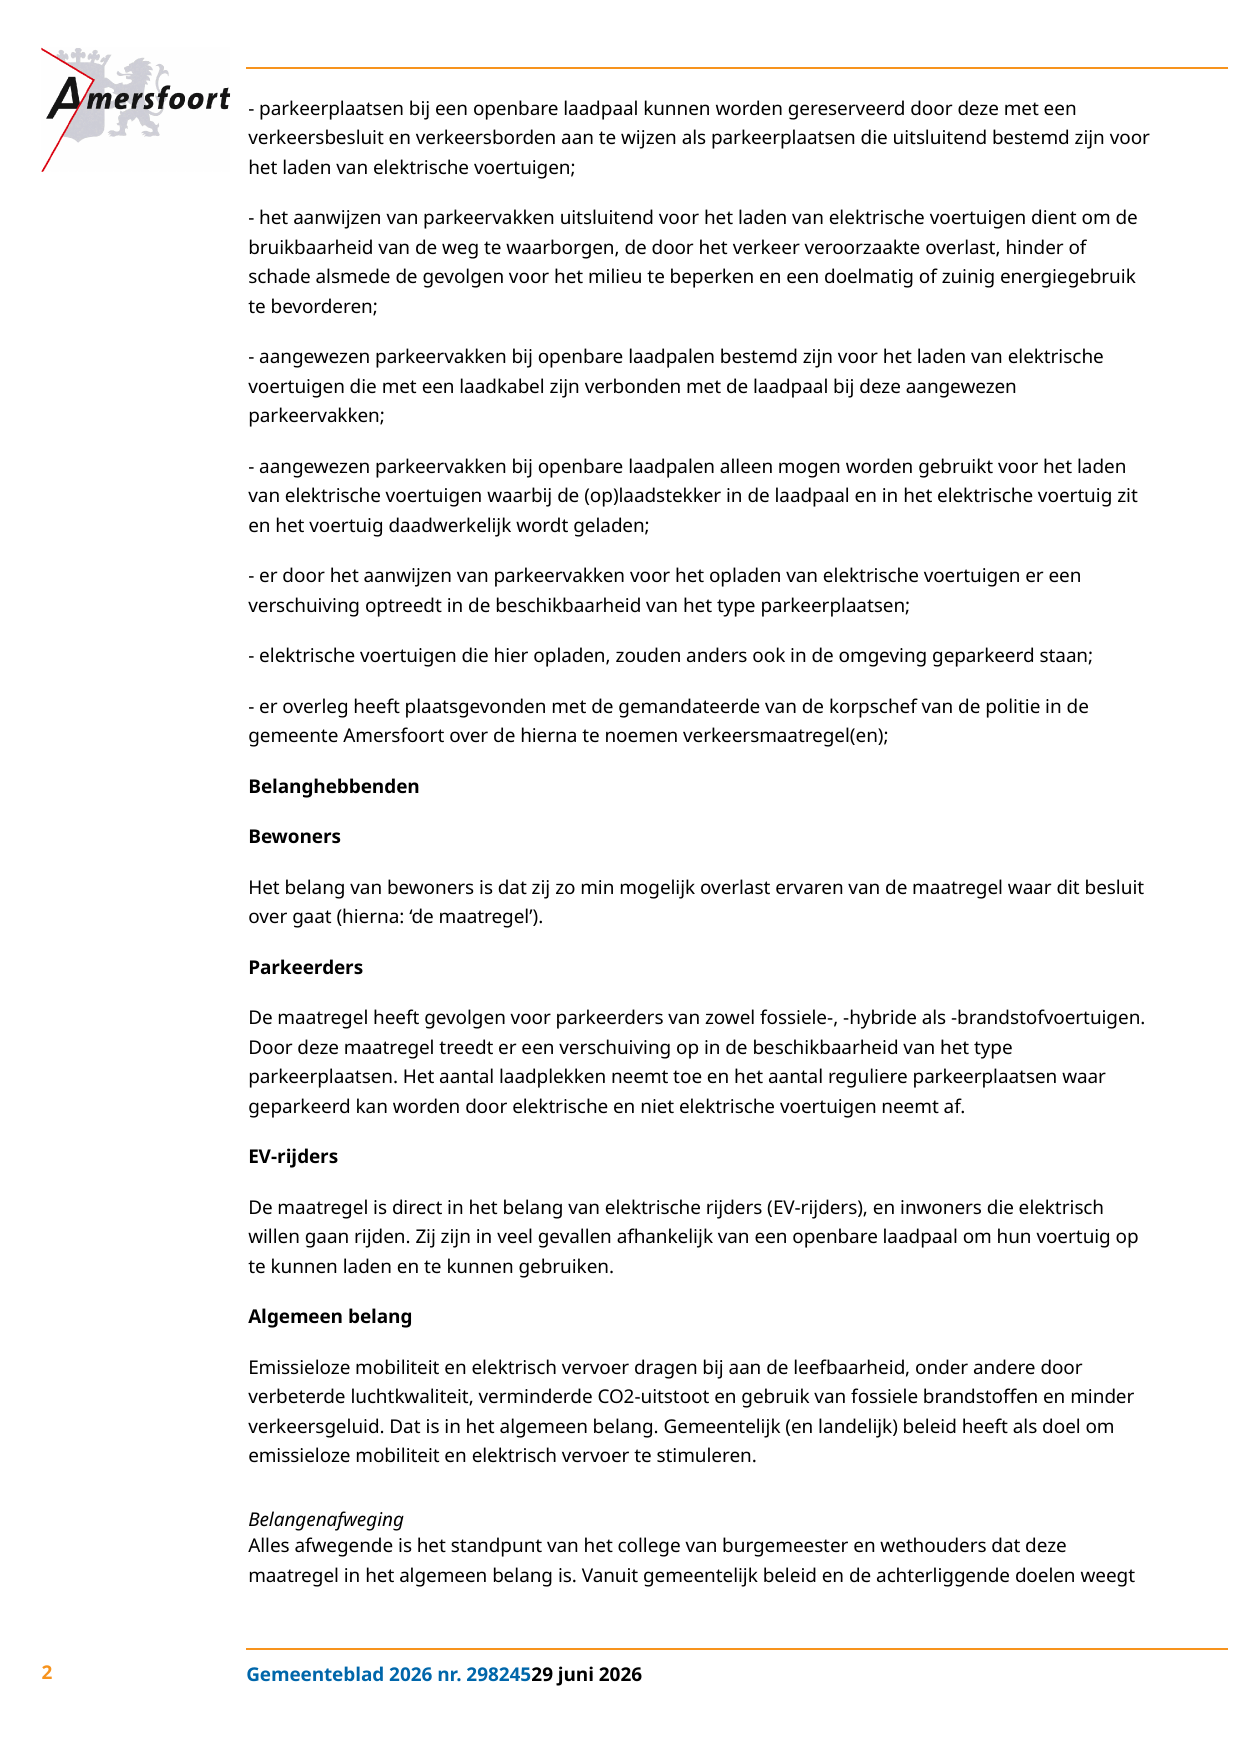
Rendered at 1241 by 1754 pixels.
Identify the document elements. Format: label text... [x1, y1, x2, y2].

text EV-rijders [248, 1143, 1152, 1169]
text Emissieloze mobiliteit en elektrisch vervoer dragen bij aan de leefbaarheid, onder andere door verbeterde luchtkwaliteit, verminderde CO2-uitstoot en gebruik van fossiele brandstoffen en minder verkeersgeluid. Dat is in het algemeen belang. Gemeentelijk (en landelijk) beleid heeft als doel om emissieloze mobiliteit en elektrisch vervoer te stimuleren. [248, 1354, 1152, 1468]
text Parkeerders [248, 954, 1152, 980]
text De maatregel heeft gevolgen voor parkeerders van zowel fossiele-, -hybride als -brandstofvoertuigen. Door deze maatregel treedt er een verschuiving op in de beschikbaarheid van het type parkeerplaatsen. Het aantal laadplekken neemt toe en het aantal reguliere parkeerplaatsen waar geparkeerd kan worden door elektrische en niet elektrische voertuigen neemt af. [248, 1004, 1152, 1119]
text Alles afwegende is het standpunt van het college van burgemeester en wethouders dat deze maatregel in het algemeen belang is. Vanuit gemeentelijk beleid en de achterliggende doelen weegt [248, 1532, 1152, 1588]
text - er overleg heeft plaatsgevonden met de gemandateerde van de korpschef van de politie in de gemeente Amersfoort over de hierna te noemen verkeersmaatregel(en); [248, 693, 1152, 748]
text - het aanwijzen van parkeervakken uitsluitend voor het laden van elektrische voertuigen dient om de bruikbaarheid van de weg te waarborgen, de door het verkeer veroorzaakte overlast, hinder of schade alsmede de gevolgen voor het milieu te beperken en een doelmatig of zuinig energiegebruik te bevorderen; [248, 204, 1152, 319]
picture [41, 47, 231, 172]
text - aangewezen parkeervakken bij openbare laadpalen bestemd zijn voor het laden van elektrische voertuigen die met een laadkabel zijn verbonden met de laadpaal bij deze aangewezen parkeervakken; [248, 343, 1152, 428]
text Bewoners [248, 823, 1152, 849]
text Het belang van bewoners is dat zij zo min mogelijk overlast ervaren van de maatregel waar dit besluit over gaat (hierna: ‘de maatregel’). [248, 874, 1152, 929]
text - aangewezen parkeervakken bij openbare laadpalen alleen mogen worden gebruikt voor het laden van elektrische voertuigen waarbij de (op)laadstekker in de laadpaal en in het elektrische voertuig zit en het voertuig daadwerkelijk wordt geladen; [248, 453, 1152, 538]
text Belanghebbenden [248, 773, 1152, 799]
text Belangenafweging [248, 1507, 1152, 1532]
text - parkeerplaatsen bij een openbare laadpaal kunnen worden gereserveerd door deze met een verkeersbesluit en verkeersborden aan te wijzen als parkeerplaatsen die uitsluitend bestemd zijn voor het laden van elektrische voertuigen; [248, 95, 1152, 180]
text De maatregel is direct in het belang van elektrische rijders (EV-rijders), en inwoners die elektrisch willen gaan rijden. Zij zijn in veel gevallen afhankelijk van een openbare laadpaal om hun voertuig op te kunnen laden en te kunnen gebruiken. [248, 1194, 1152, 1279]
text - er door het aanwijzen van parkeervakken voor het opladen van elektrische voertuigen er een verschuiving optreedt in de beschikbaarheid van het type parkeerplaatsen; [248, 563, 1152, 618]
text Algemeen belang [248, 1303, 1152, 1329]
text - elektrische voertuigen die hier opladen, zouden anders ook in de omgeving geparkeerd staan; [248, 643, 1152, 668]
